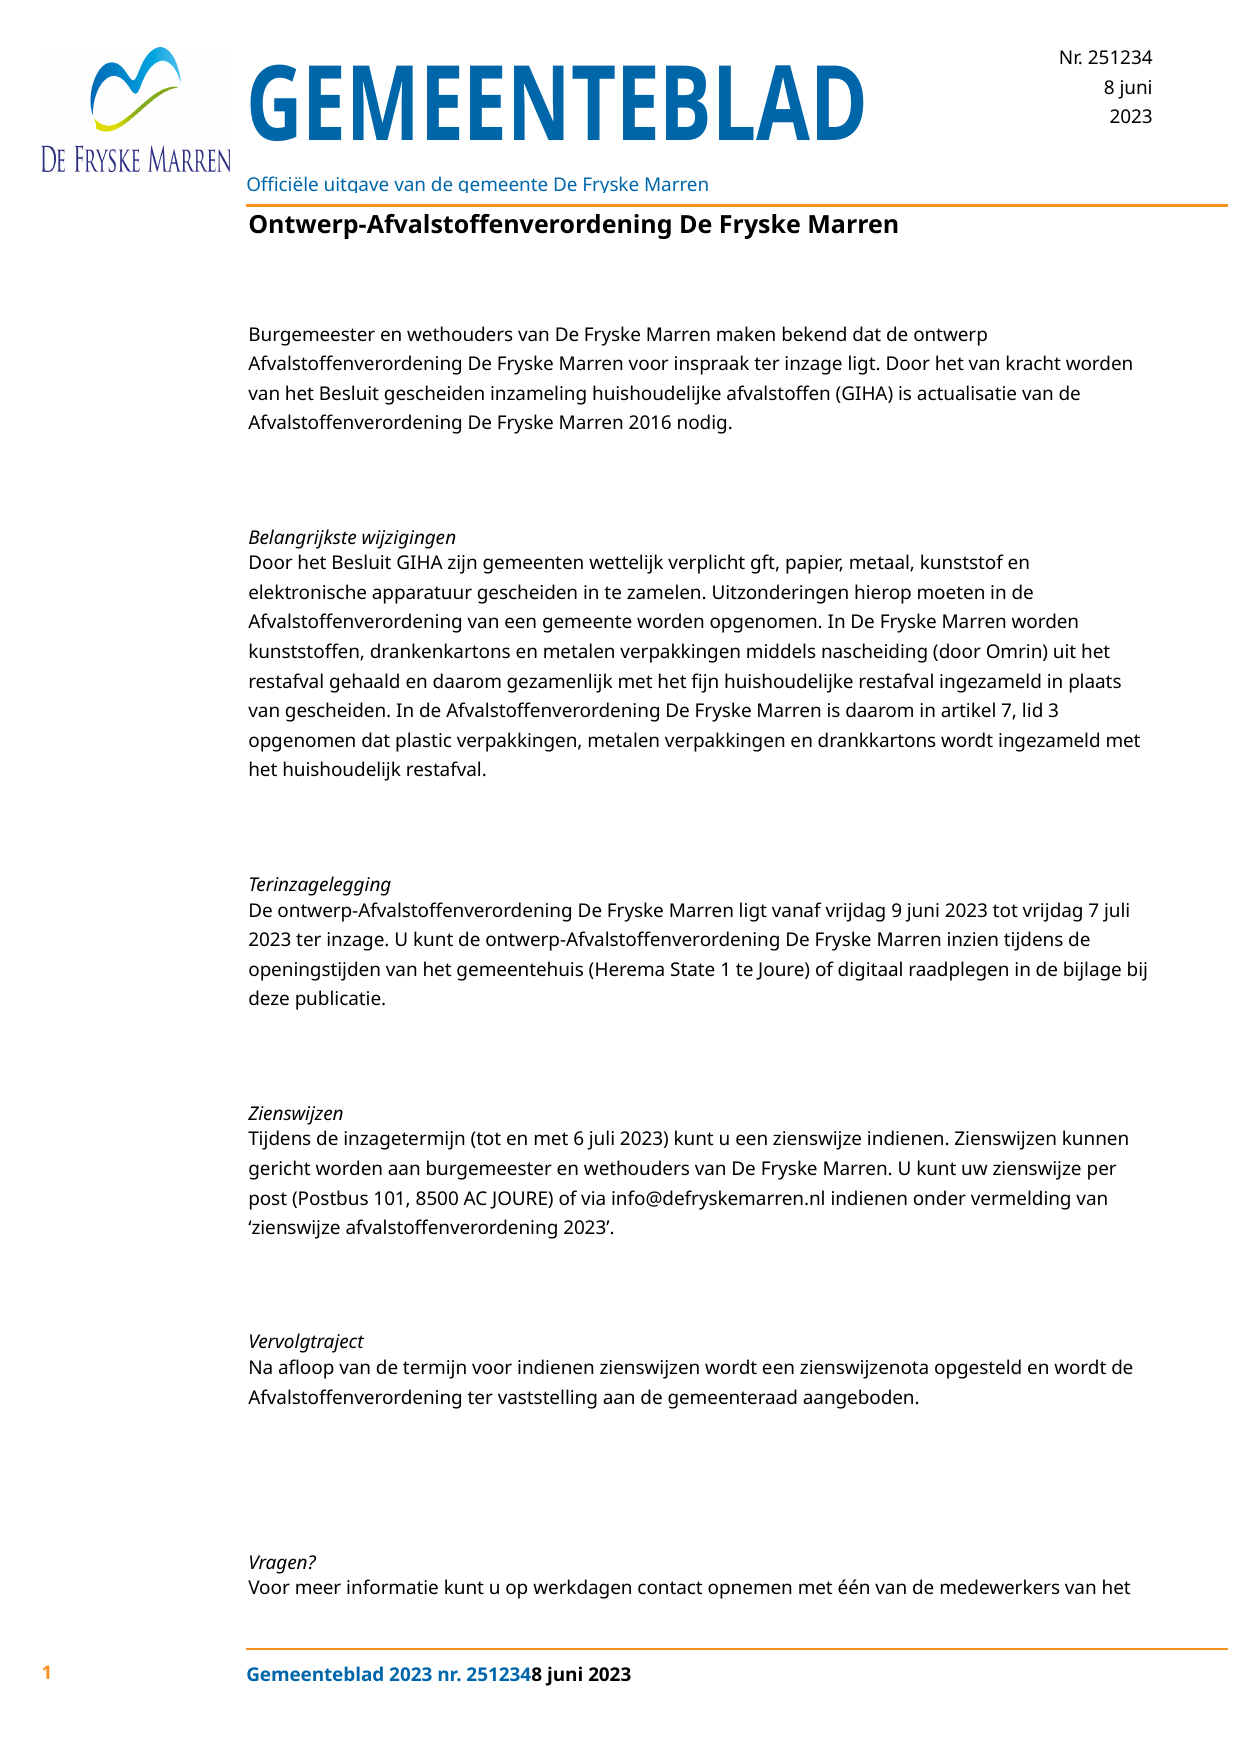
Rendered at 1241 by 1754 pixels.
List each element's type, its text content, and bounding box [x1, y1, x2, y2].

text Na afloop van de termijn voor indienen zienswijzen wordt een zienswijzenota opgesteld en wordt de Afvalstoffenverordening ter vaststelling aan de gemeenteraad aangeboden. [248, 1354, 1152, 1410]
text Terinzagelegging [248, 871, 1152, 897]
text Vervolgtraject [248, 1329, 1152, 1354]
text Vragen? [248, 1549, 1152, 1574]
picture [41, 47, 231, 172]
text Zienswijzen [248, 1100, 1152, 1126]
text De ontwerp-Afvalstoffenverordening De Fryske Marren ligt vanaf vrijdag 9 juni 2023 tot vrijdag 7 juli 2023 ter inzage. U kunt de ontwerp-Afvalstoffenverordening De Fryske Marren inzien tijdens de openingstijden van het gemeentehuis (Herema State 1 te Joure) of digitaal raadplegen in de bijlage bij deze publicatie. [248, 897, 1152, 1011]
text Door het Besluit GIHA zijn gemeenten wettelijk verplicht gft, papier, metaal, kunststof en elektronische apparatuur gescheiden in te zamelen. Uitzonderingen hierop moeten in de Afvalstoffenverordening van een gemeente worden opgenomen. In De Fryske Marren worden kunststoffen, drankenkartons en metalen verpakkingen middels nascheiding (door Omrin) uit het restafval gehaald en daarom gezamenlijk met het fijn huishoudelijke restafval ingezameld in plaats van gescheiden. In de Afvalstoffenverordening De Fryske Marren is daarom in artikel 7, lid 3 opgenomen dat plastic verpakkingen, metalen verpakkingen en drankkartons wordt ingezameld met het huishoudelijk restafval. [248, 549, 1152, 782]
text Tijdens de inzagetermijn (tot en met 6 juli 2023) kunt u een zienswijze indienen. Zienswijzen kunnen gericht worden aan burgemeester en wethouders van De Fryske Marren. U kunt uw zienswijze per post (Postbus 101, 8500 AC JOURE) of via info@defryskemarren.nl indienen onder vermelding van ‘zienswijze afvalstoffenverordening 2023’. [248, 1126, 1152, 1240]
text Ontwerp-Afvalstoffenverordening De Fryske Marren [248, 207, 1152, 241]
text Voor meer informatie kunt u op werkdagen contact opnemen met één van de medewerkers van het [248, 1574, 1152, 1600]
text Burgemeester en wethouders van De Fryske Marren maken bekend dat de ontwerp Afvalstoffenverordening De Fryske Marren voor inspraak ter inzage ligt. Door het van kracht worden van het Besluit gescheiden inzameling huishoudelijke afvalstoffen (GIHA) is actualisatie van de Afvalstoffenverordening De Fryske Marren 2016 nodig. [248, 321, 1152, 435]
text Belangrijkste wijzigingen [248, 524, 1152, 549]
